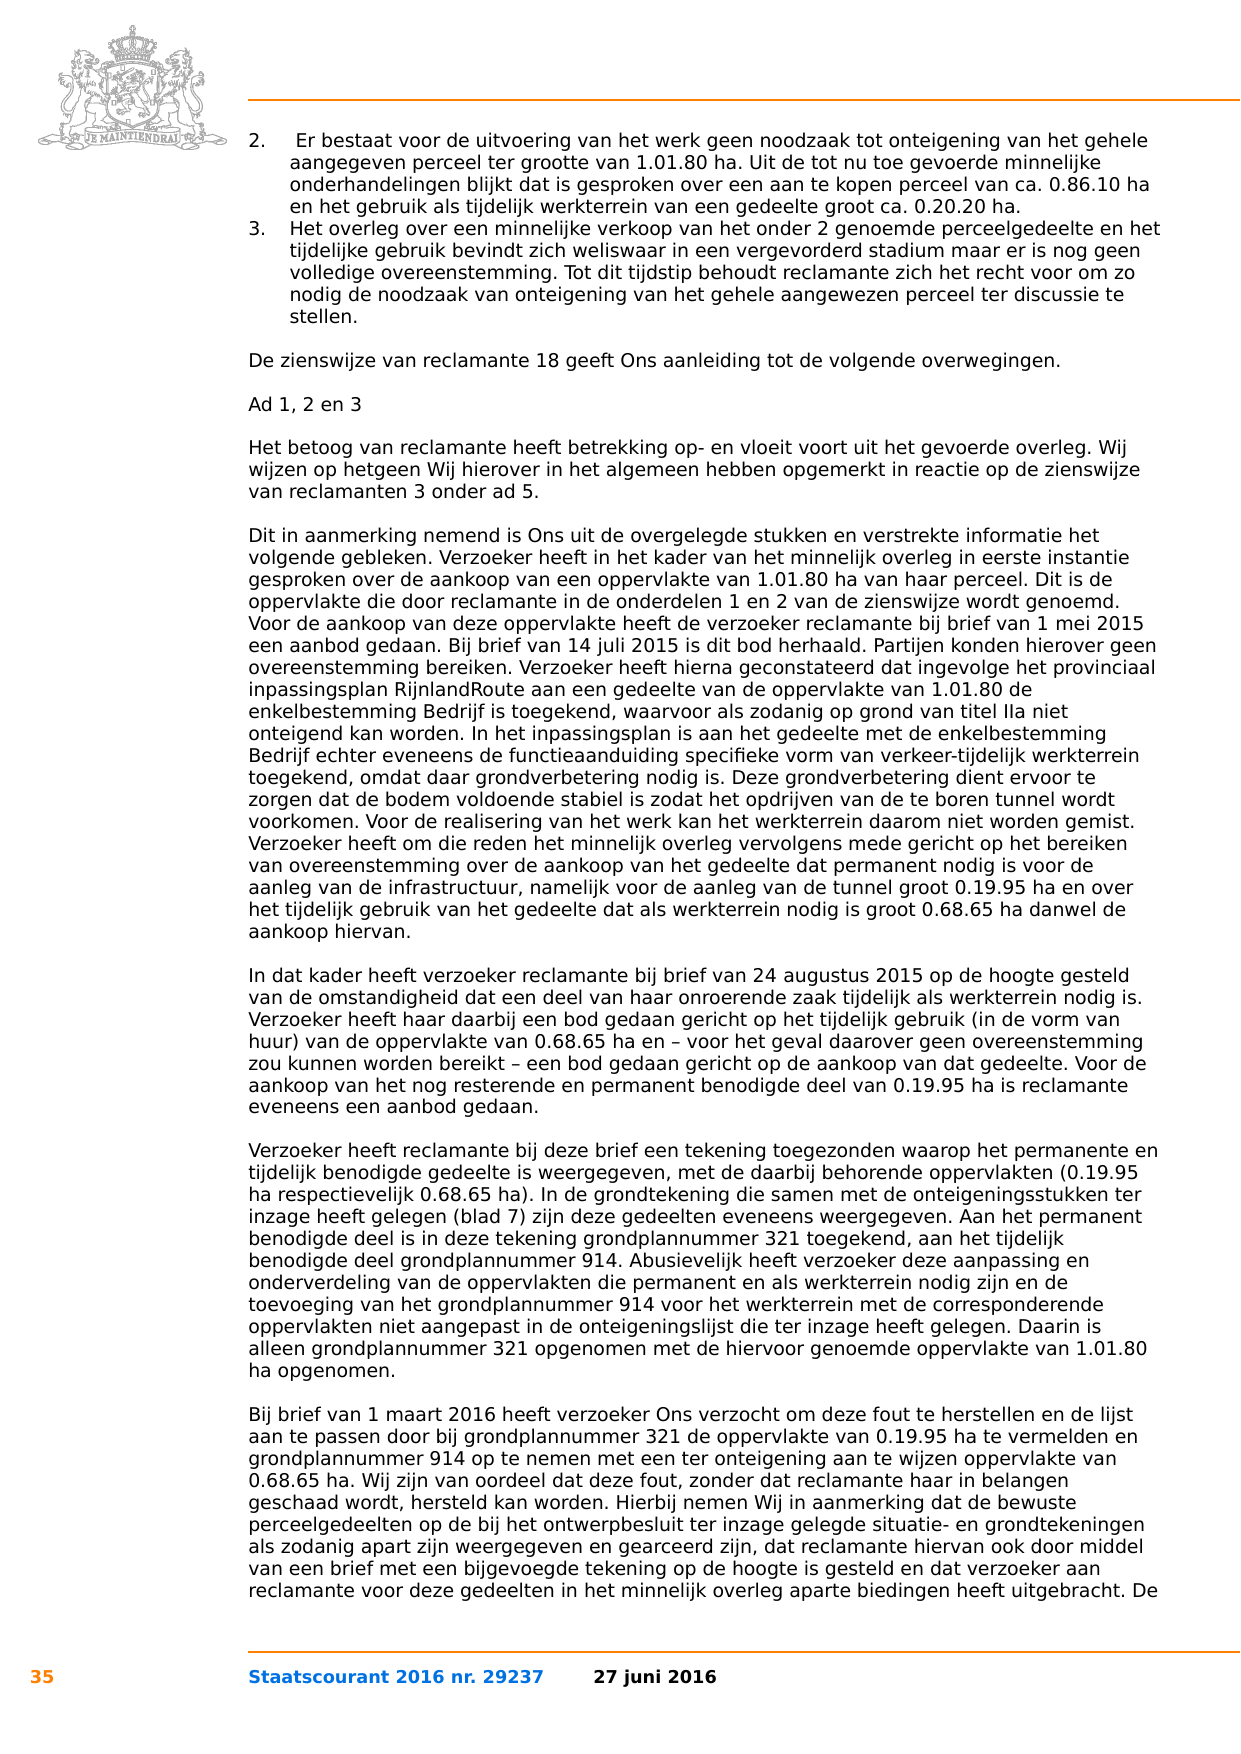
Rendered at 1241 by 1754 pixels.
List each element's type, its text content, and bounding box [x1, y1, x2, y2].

text Dit in aanmerking nemend is Ons uit de overgelegde stukken en verstrekte informatie het volgende gebleken. Verzoeker heeft in het kader van het minnelijk overleg in eerste instantie gesproken over de aankoop van een oppervlakte van 1.01.80 ha van haar perceel. Dit is de oppervlakte die door reclamante in de onderdelen 1 en 2 van de zienswijze wordt genoemd. Voor de aankoop van deze oppervlakte heeft de verzoeker reclamante bij brief van 1 mei 2015 een aanbod gedaan. Bij brief van 14 juli 2015 is dit bod herhaald. Partijen konden hierover geen overeenstemming bereiken. Verzoeker heeft hierna geconstateerd dat ingevolge het provinciaal inpassingsplan RijnlandRoute aan een gedeelte van de oppervlakte van 1.01.80 de enkelbestemming Bedrijf is toegekend, waarvoor als zodanig op grond van titel IIa niet onteigend kan worden. In het inpassingsplan is aan het gedeelte met de enkelbestemming Bedrijf echter eveneens de functieaanduiding specifieke vorm van verkeer-tijdelijk werkterrein toegekend, omdat daar grondverbetering nodig is. Deze grondverbetering dient ervoor te zorgen dat de bodem voldoende stabiel is zodat het opdrijven van de te boren tunnel wordt voorkomen. Voor de realisering van het werk kan het werkterrein daarom niet worden gemist. Verzoeker heeft om die reden het minnelijk overleg vervolgens mede gericht op het bereiken van overeenstemming over de aankoop van het gedeelte dat permanent nodig is voor de aanleg van de infrastructuur, namelijk voor de aanleg van de tunnel groot 0.19.95 ha en over het tijdelijk gebruik van het gedeelte dat als werkterrein nodig is groot 0.68.65 ha danwel de aankoop hiervan. [248, 525, 1163, 943]
text Ad 1, 2 en 3 [248, 393, 1163, 415]
text Het betoog van reclamante heeft betrekking op- en vloeit voort uit het gevoerde overleg. Wij wijzen op hetgeen Wij hierover in het algemeen hebben opgemerkt in reactie op de zienswijze van reclamanten 3 onder ad 5. [248, 437, 1163, 503]
text Verzoeker heeft reclamante bij deze brief een tekening toegezonden waarop het permanente en tijdelijk benodigde gedeelte is weergegeven, met de daarbij behorende oppervlakten (0.19.95 ha respectievelijk 0.68.65 ha). In de grondtekening die samen met de onteigeningsstukken ter inzage heeft gelegen (blad 7) zijn deze gedeelten eveneens weergegeven. Aan het permanent benodigde deel is in deze tekening grondplannummer 321 toegekend, aan het tijdelijk benodigde deel grondplannummer 914. Abusievelijk heeft verzoeker deze aanpassing en onderverdeling van de oppervlakten die permanent en als werkterrein nodig zijn en de toevoeging van het grondplannummer 914 voor het werkterrein met de corresponderende oppervlakten niet aangepast in de onteigeningslijst die ter inzage heeft gelegen. Daarin is alleen grondplannummer 321 opgenomen met de hiervoor genoemde oppervlakte van 1.01.80 ha opgenomen. [248, 1140, 1163, 1382]
text In dat kader heeft verzoeker reclamante bij brief van 24 augustus 2015 op de hoogte gesteld van de omstandigheid dat een deel van haar onroerende zaak tijdelijk als werkterrein nodig is. Verzoeker heeft haar daarbij een bod gedaan gericht op het tijdelijk gebruik (in de vorm van huur) van de oppervlakte van 0.68.65 ha en – voor het geval daarover geen overeenstemming zou kunnen worden bereikt – een bod gedaan gericht op de aankoop van dat gedeelte. Voor de aankoop van het nog resterende en permanent benodigde deel van 0.19.95 ha is reclamante eveneens een aanbod gedaan. [248, 964, 1163, 1118]
text De zienswijze van reclamante 18 geeft Ons aanleiding tot de volgende overwegingen. [248, 349, 1163, 372]
text Bij brief van 1 maart 2016 heeft verzoeker Ons verzocht om deze fout te herstellen en de lijst aan te passen door bij grondplannummer 321 de oppervlakte van 0.19.95 ha te vermelden en grondplannummer 914 op te nemen met een ter onteigening aan te wijzen oppervlakte van 0.68.65 ha. Wij zijn van oordeel dat deze fout, zonder dat reclamante haar in belangen geschaad wordt, hersteld kan worden. Hierbij nemen Wij in aanmerking dat de bewuste perceelgedeelten op de bij het ontwerpbesluit ter inzage gelegde situatie- en grondtekeningen als zodanig apart zijn weergegeven en gearceerd zijn, dat reclamante hiervan ook door middel van een brief met een bijgevoegde tekening op de hoogte is gesteld en dat verzoeker aan reclamante voor deze gedeelten in het minnelijk overleg aparte biedingen heeft uitgebracht. De [248, 1404, 1163, 1602]
picture [38, 25, 227, 150]
text 2. Er bestaat voor de uitvoering van het werk geen noodzaak tot onteigening van het gehele aangegeven perceel ter grootte van 1.01.80 ha. Uit de tot nu toe gevoerde minnelijke onderhandelingen blijkt dat is gesproken over een aan te kopen perceel van ca. 0.86.10 ha en het gebruik als tijdelijk werkterrein van een gedeelte groot ca. 0.20.20 ha. [248, 130, 1163, 218]
text 3. Het overleg over een minnelijke verkoop van het onder 2 genoemde perceelgedeelte en het tijdelijke gebruik bevindt zich weliswaar in een vergevorderd stadium maar er is nog geen volledige overeenstemming. Tot dit tijdstip behoudt reclamante zich het recht voor om zo nodig de noodzaak van onteigening van het gehele aangewezen perceel ter discussie te stellen. [248, 218, 1163, 328]
